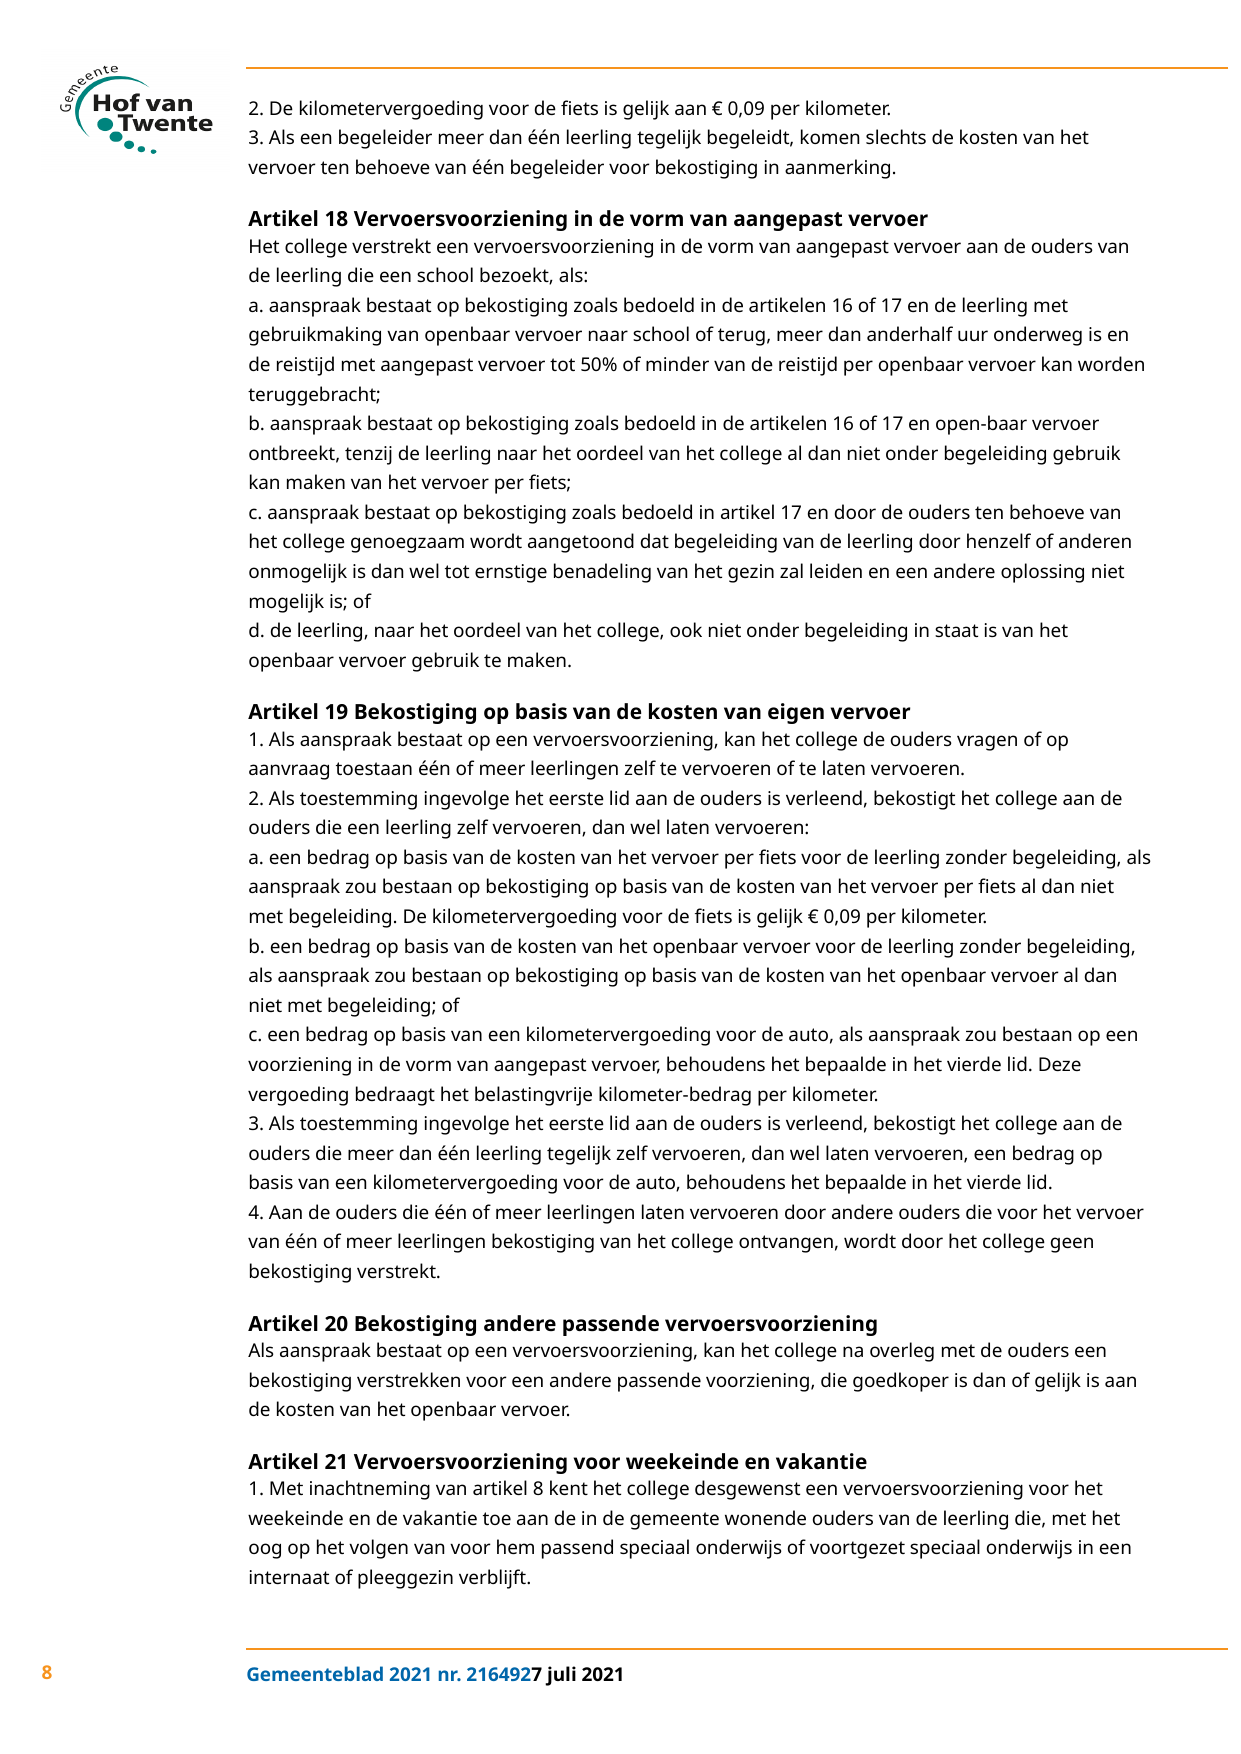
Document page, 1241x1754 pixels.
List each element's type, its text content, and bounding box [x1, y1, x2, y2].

text c. een bedrag op basis van een kilometervergoeding voor de auto, als aanspraak zou bestaan op een voorziening in de vorm van aangepast vervoer, behoudens het bepaalde in het vierde lid. Deze vergoeding bedraagt het belastingvrije kilometer-bedrag per kilometer. [248, 1022, 1152, 1107]
text 2. Als toestemming ingevolge het eerste lid aan de ouders is verleend, bekostigt het college aan de ouders die een leerling zelf vervoeren, dan wel laten vervoeren: [248, 785, 1152, 840]
text 1. Als aanspraak bestaat op een vervoersvoorziening, kan het college de ouders vragen of op aanvraag toestaan één of meer leerlingen zelf te vervoeren of te laten vervoeren. [248, 726, 1152, 781]
text 3. Als een begeleider meer dan één leerling tegelijk begeleidt, komen slechts de kosten van het vervoer ten behoeve van één begeleider voor bekostiging in aanmerking. [248, 124, 1152, 180]
text 4. Aan de ouders die één of meer leerlingen laten vervoeren door andere ouders die voor het vervoer van één of meer leerlingen bekostiging van het college ontvangen, wordt door het college geen bekostiging verstrekt. [248, 1199, 1152, 1284]
text Artikel 19 Bekostiging op basis van de kosten van eigen vervoer [248, 697, 1152, 726]
text 2. De kilometervergoeding voor de fiets is gelijk aan € 0,09 per kilometer. [248, 95, 1152, 121]
text 3. Als toestemming ingevolge het eerste lid aan de ouders is verleend, bekostigt het college aan de ouders die meer dan één leerling tegelijk zelf vervoeren, dan wel laten vervoeren, een bedrag op basis van een kilometervergoeding voor de auto, behoudens het bepaalde in het vierde lid. [248, 1110, 1152, 1195]
text b. aanspraak bestaat op bekostiging zoals bedoeld in de artikelen 16 of 17 en open-baar vervoer ontbreekt, tenzij de leerling naar het oordeel van het college al dan niet onder begeleiding gebruik kan maken van het vervoer per fiets; [248, 410, 1152, 495]
text c. aanspraak bestaat op bekostiging zoals bedoeld in artikel 17 en door de ouders ten behoeve van het college genoegzaam wordt aangetoond dat begeleiding van de leerling door henzelf of anderen onmogelijk is dan wel tot ernstige benadeling van het gezin zal leiden en een andere oplossing niet mogelijk is; of [248, 499, 1152, 613]
text Artikel 21 Vervoersvoorziening voor weekeinde en vakantie [248, 1447, 1152, 1475]
text Artikel 18 Vervoersvoorziening in de vorm van aangepast vervoer [248, 204, 1152, 233]
text b. een bedrag op basis van de kosten van het openbaar vervoer voor de leerling zonder begeleiding, als aanspraak zou bestaan op bekostiging op basis van de kosten van het openbaar vervoer al dan niet met begeleiding; of [248, 933, 1152, 1018]
text a. een bedrag op basis van de kosten van het vervoer per fiets voor de leerling zonder begeleiding, als aanspraak zou bestaan op bekostiging op basis van de kosten van het vervoer per fiets al dan niet met begeleiding. De kilometervergoeding voor de fiets is gelijk € 0,09 per kilometer. [248, 844, 1152, 929]
text 1. Met inachtneming van artikel 8 kent het college desgewenst een vervoersvoorziening voor het weekeinde en de vakantie toe aan de in de gemeente wonende ouders van de leerling die, met het oog op het volgen van voor hem passend speciaal onderwijs of voortgezet speciaal onderwijs in een internaat of pleeggezin verblijft. [248, 1475, 1152, 1590]
text Als aanspraak bestaat op een vervoersvoorziening, kan het college na overleg met de ouders een bekostiging verstrekken voor een andere passende voorziening, die goedkoper is dan of gelijk is aan de kosten van het openbaar vervoer. [248, 1337, 1152, 1422]
text Artikel 20 Bekostiging andere passende vervoersvoorziening [248, 1309, 1152, 1337]
picture [41, 47, 231, 172]
text Het college verstrekt een vervoersvoorziening in de vorm van aangepast vervoer aan de ouders van de leerling die een school bezoekt, als: [248, 233, 1152, 288]
text d. de leerling, naar het oordeel van het college, ook niet onder begeleiding in staat is van het openbaar vervoer gebruik te maken. [248, 617, 1152, 673]
text a. aanspraak bestaat op bekostiging zoals bedoeld in de artikelen 16 of 17 en de leerling met gebruikmaking van openbaar vervoer naar school of terug, meer dan anderhalf uur onderweg is en de reistijd met aangepast vervoer tot 50% of minder van de reistijd per openbaar vervoer kan worden teruggebracht; [248, 292, 1152, 406]
